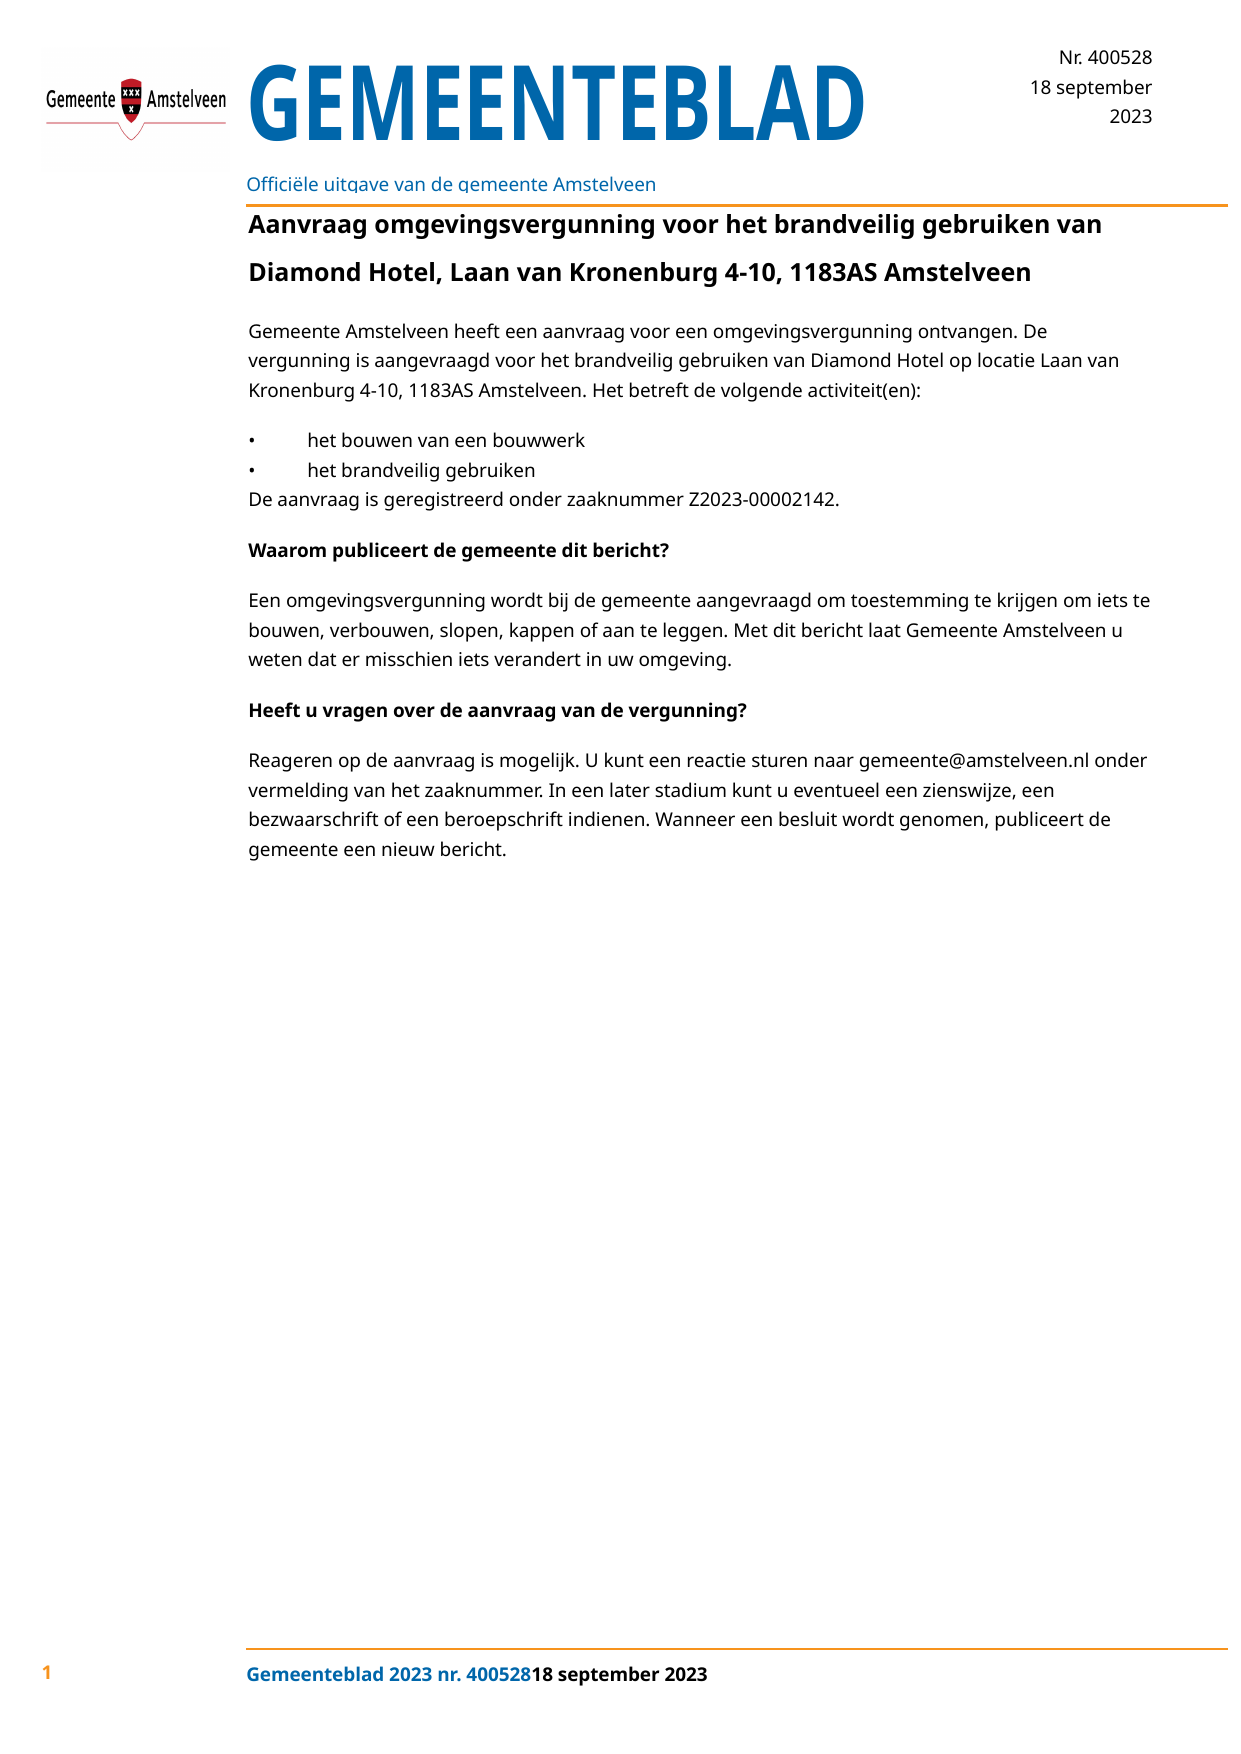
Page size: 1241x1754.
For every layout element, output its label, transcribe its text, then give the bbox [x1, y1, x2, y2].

text Waarom publiceert de gemeente dit bericht? [248, 537, 1152, 563]
text Gemeente Amstelveen heeft een aanvraag voor een omgevingsvergunning ontvangen. De vergunning is aangevraagd voor het brandveilig gebruiken van Diamond Hotel op locatie Laan van Kronenburg 4-10, 1183AS Amstelveen. Het betreft de volgende activiteit(en): [248, 318, 1152, 403]
text Reageren op de aanvraag is mogelijk. U kunt een reactie sturen naar gemeente@amstelveen.nl onder vermelding van het zaaknummer. In een later stadium kunt u eventueel een zienswijze, een bezwaarschrift of een beroepschrift indienen. Wanneer een besluit wordt genomen, publiceert de gemeente een nieuw bericht. [248, 747, 1152, 862]
text De aanvraag is geregistreerd onder zaaknummer Z2023-00002142. [248, 487, 1152, 512]
text Een omgevingsvergunning wordt bij de gemeente aangevraagd om toestemming te krijgen om iets te bouwen, verbouwen, slopen, kappen of aan te leggen. Met dit bericht laat Gemeente Amstelveen u weten dat er misschien iets verandert in uw omgeving. [248, 587, 1152, 672]
list het bouwen van een bouwwerk [248, 427, 1152, 453]
picture [41, 47, 231, 172]
text Heeft u vragen over de aanvraag van de vergunning? [248, 697, 1152, 723]
text Aanvraag omgevingsvergunning voor het brandveilig gebruiken van Diamond Hotel, Laan van Kronenburg 4-10, 1183AS Amstelveen [248, 207, 1152, 288]
list het brandveilig gebruiken [248, 457, 1152, 483]
